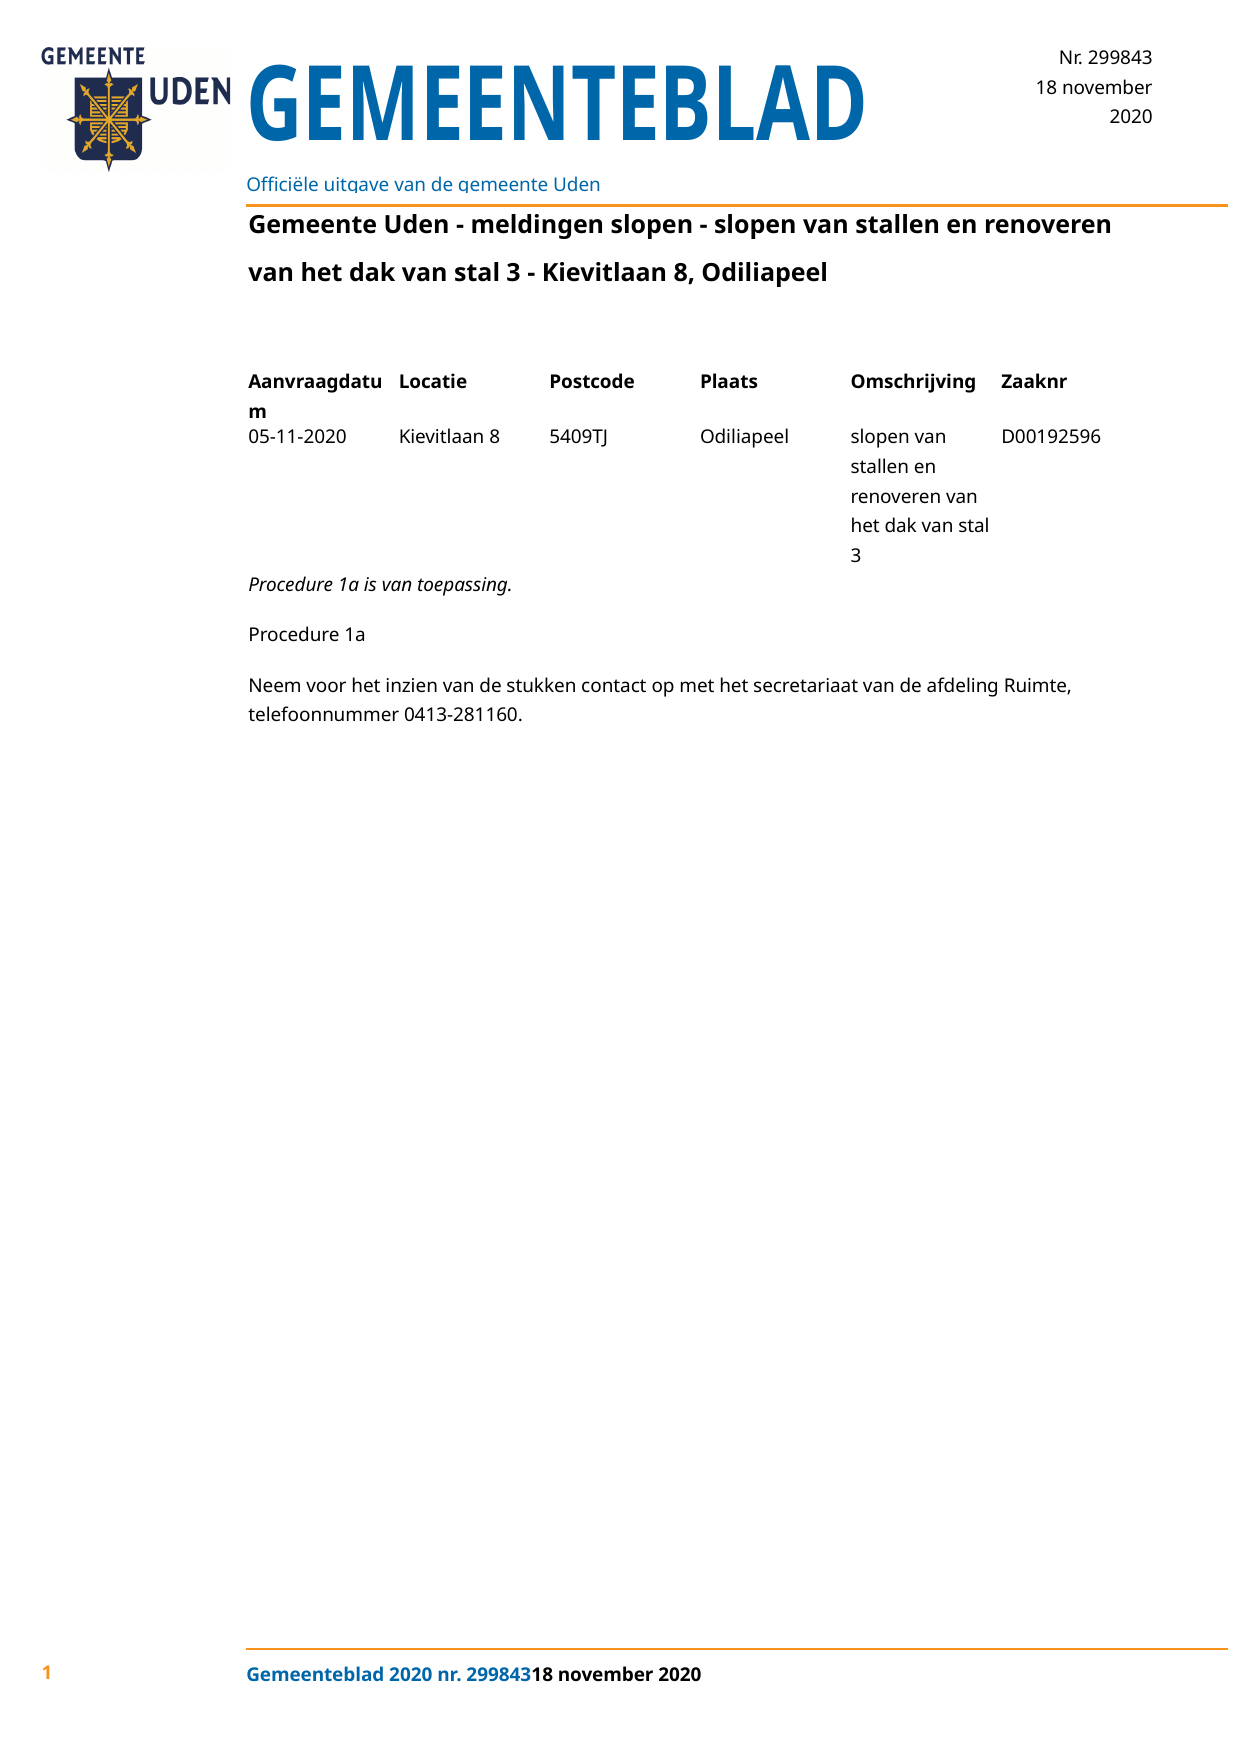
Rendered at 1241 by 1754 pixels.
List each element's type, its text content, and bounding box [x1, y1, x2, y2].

table_cell Odiliapeel [700, 424, 850, 568]
table_header Zaaknr [1001, 369, 1152, 424]
table_header Plaats [700, 369, 850, 424]
text Procedure 1a [248, 621, 1152, 647]
table_header Aanvraagdatum [248, 369, 398, 424]
text Procedure 1a is van toepassing. [248, 571, 1152, 597]
table_cell 5409TJ [549, 424, 700, 568]
table_header Locatie [399, 369, 549, 424]
table_cell 05-11-2020 [248, 424, 398, 568]
table_cell Kievitlaan 8 [399, 424, 549, 568]
picture [41, 47, 231, 172]
table_header Omschrijving [850, 369, 1001, 424]
text Neem voor het inzien van de stukken contact op met het secretariaat van de afdeling Ruimte, telefoonnummer 0413-281160. [248, 672, 1152, 727]
table_cell slopen van stallen en renoveren van het dak van stal 3 [850, 424, 1001, 568]
table_cell D00192596 [1001, 424, 1152, 568]
text Gemeente Uden - meldingen slopen - slopen van stallen en renoveren van het dak van stal 3 - Kievitlaan 8, Odiliapeel [248, 207, 1152, 288]
table_header Postcode [549, 369, 700, 424]
